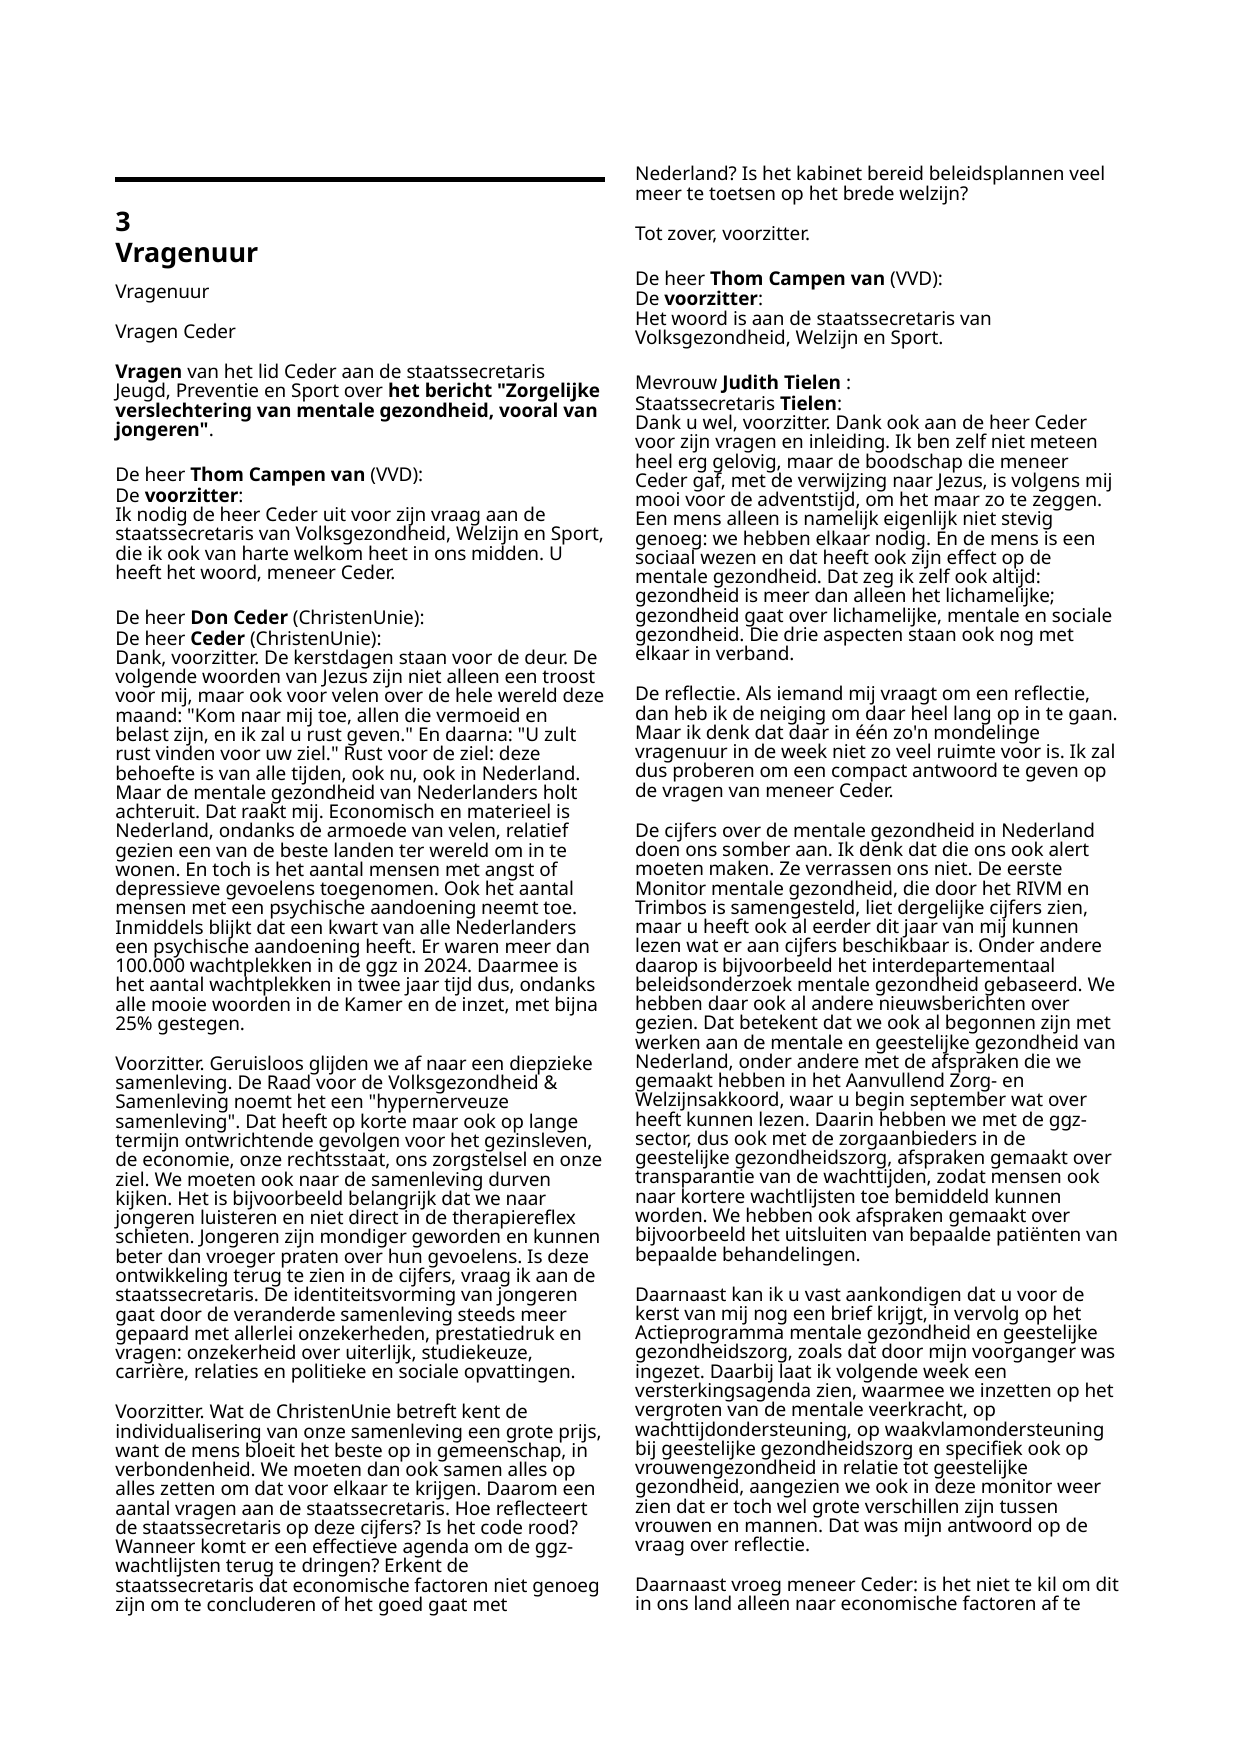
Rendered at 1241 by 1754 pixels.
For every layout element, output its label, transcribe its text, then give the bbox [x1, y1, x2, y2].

text Tot zover, voorzitter. [635, 224, 1125, 244]
text Nederland? Is het kabinet bereid beleidsplannen veel meer te toetsen op het brede welzijn? [635, 165, 1125, 204]
text Staatssecretaris Tielen: [635, 395, 1125, 414]
text De heer Thom Campen van (VVD): [635, 265, 1125, 290]
text De reflectie. Als iemand mij vraagt om een reflectie, dan heb ik de neiging om daar heel lang op in te gaan. Maar ik denk dat daar in één zo'n mondelinge vragenuur in de week niet zo veel ruimte voor is. Ik zal dus proberen om een compact antwoord te geven op de vragen van meneer Ceder. [635, 685, 1125, 801]
text Mevrouw Judith Tielen : [635, 369, 1125, 395]
text De cijfers over de mentale gezondheid in Nederland doen ons somber aan. Ik denk dat die ons ook alert moeten maken. Ze verrassen ons niet. De eerste Monitor mentale gezondheid, die door het RIVM en Trimbos is samengesteld, liet dergelijke cijfers zien, maar u heeft ook al eerder dit jaar van mij kunnen lezen wat er aan cijfers beschikbaar is. Onder andere daarop is bijvoorbeeld het interdepartementaal beleidsonderzoek mentale gezondheid gebaseerd. We hebben daar ook al andere nieuwsberichten over gezien. Dat betekent dat we ook al begonnen zijn met werken aan de mentale en geestelijke gezondheid van Nederland, onder andere met de afspraken die we gemaakt hebben in het Aanvullend Zorg- en Welzijnsakkoord, waar u begin september wat over heeft kunnen lezen. Daarin hebben we met de ggz-sector, dus ook met de zorgaanbieders in de geestelijke gezondheidszorg, afspraken gemaakt over transparantie van de wachttijden, zodat mensen ook naar kortere wachtlijsten toe bemiddeld kunnen worden. We hebben ook afspraken gemaakt over bijvoorbeeld het uitsluiten van bepaalde patiënten van bepaalde behandelingen. [635, 822, 1125, 1265]
text De heer Thom Campen van (VVD): [115, 461, 605, 487]
text De voorzitter: [115, 487, 605, 506]
text De heer Ceder (ChristenUnie): [115, 629, 605, 649]
text Ik nodig de heer Ceder uit voor zijn vraag aan de staatssecretaris van Volksgezondheid, Welzijn en Sport, die ik ook van harte welkom heet in ons midden. U heeft het woord, meneer Ceder. [115, 506, 605, 583]
text Daarnaast vroeg meneer Ceder: is het niet te kil om dit in ons land alleen naar economische factoren af te [635, 1576, 1125, 1615]
text Vragen Ceder [115, 323, 605, 342]
text Voorzitter. Wat de ChristenUnie betreft kent de individualisering van onze samenleving een grote prijs, want de mens bloeit het beste op in gemeenschap, in verbondenheid. We moeten dan ook samen alles op alles zetten om dat voor elkaar te krijgen. Daarom een aantal vragen aan de staatssecretaris. Hoe reflecteert de staatssecretaris op deze cijfers? Is het code rood? Wanneer komt er een effectieve agenda om de ggz-wachtlijsten terug te dringen? Erkent de staatssecretaris dat economische factoren niet genoeg zijn om te concluderen of het goed gaat met [115, 1403, 605, 1615]
text Vragenuur [115, 283, 605, 302]
text Vragen van het lid Ceder aan de staatssecretaris Jeugd, Preventie en Sport over het bericht "Zorgelijke verslechtering van mentale gezondheid, vooral van jongeren". [115, 363, 605, 440]
text Voorzitter. Geruisloos glijden we af naar een diepzieke samenleving. De Raad voor de Volksgezondheid & Samenleving noemt het een "hypernerveuze samenleving". Dat heeft op korte maar ook op lange termijn ontwrichtende gevolgen voor het gezinsleven, de economie, onze rechtsstaat, ons zorgstelsel en onze ziel. We moeten ook naar de samenleving durven kijken. Het is bijvoorbeeld belangrijk dat we naar jongeren luisteren en niet direct in de therapiereflex schieten. Jongeren zijn mondiger geworden en kunnen beter dan vroeger praten over hun gevoelens. Is deze ontwikkeling terug te zien in de cijfers, vraag ik aan de staatssecretaris. De identiteitsvorming van jongeren gaat door de veranderde samenleving steeds meer gepaard met allerlei onzekerheden, prestatiedruk en vragen: onzekerheid over uiterlijk, studiekeuze, carrière, relaties en politieke en sociale opvattingen. [115, 1055, 605, 1383]
text De voorzitter: [635, 290, 1125, 310]
text Daarnaast kan ik u vast aankondigen dat u voor de kerst van mij nog een brief krijgt, in vervolg op het Actieprogramma mentale gezondheid en geestelijke gezondheidszorg, zoals dat door mijn voorganger was ingezet. Daarbij laat ik volgende week een versterkingsagenda zien, waarmee we inzetten op het vergroten van de mentale veerkracht, op wachttijdondersteuning, op waakvlamondersteuning bij geestelijke gezondheidszorg en specifiek ook op vrouwengezondheid in relatie tot geestelijke gezondheid, aangezien we ook in deze monitor weer zien dat er toch wel grote verschillen zijn tussen vrouwen en mannen. Dat was mijn antwoord op de vraag over reflectie. [635, 1286, 1125, 1555]
text 3 [115, 203, 605, 239]
text Vragenuur [115, 239, 605, 283]
text De heer Don Ceder (ChristenUnie): [115, 604, 605, 629]
text Dank, voorzitter. De kerstdagen staan voor de deur. De volgende woorden van Jezus zijn niet alleen een troost voor mij, maar ook voor velen over de hele wereld deze maand: "Kom naar mij toe, allen die vermoeid en belast zijn, en ik zal u rust geven." En daarna: "U zult rust vinden voor uw ziel." Rust voor de ziel: deze behoefte is van alle tijden, ook nu, ook in Nederland. Maar de mentale gezondheid van Nederlanders holt achteruit. Dat raakt mij. Economisch en materieel is Nederland, ondanks de armoede van velen, relatief gezien een van de beste landen ter wereld om in te wonen. En toch is het aantal mensen met angst of depressieve gevoelens toegenomen. Ook het aantal mensen met een psychische aandoening neemt toe. Inmiddels blijkt dat een kwart van alle Nederlanders een psychische aandoening heeft. Er waren meer dan 100.000 wachtplekken in de ggz in 2024. Daarmee is het aantal wachtplekken in twee jaar tijd dus, ondanks alle mooie woorden in de Kamer en de inzet, met bijna 25% gestegen. [115, 649, 605, 1034]
text Het woord is aan de staatssecretaris van Volksgezondheid, Welzijn en Sport. [635, 310, 1125, 348]
text Dank u wel, voorzitter. Dank ook aan de heer Ceder voor zijn vragen en inleiding. Ik ben zelf niet meteen heel erg gelovig, maar de boodschap die meneer Ceder gaf, met de verwijzing naar Jezus, is volgens mij mooi voor de adventstijd, om het maar zo te zeggen. Een mens alleen is namelijk eigenlijk niet stevig genoeg: we hebben elkaar nodig. En de mens is een sociaal wezen en dat heeft ook zijn effect op de mentale gezondheid. Dat zeg ik zelf ook altijd: gezondheid is meer dan alleen het lichamelijke; gezondheid gaat over lichamelijke, mentale en sociale gezondheid. Die drie aspecten staan ook nog met elkaar in verband. [635, 414, 1125, 664]
